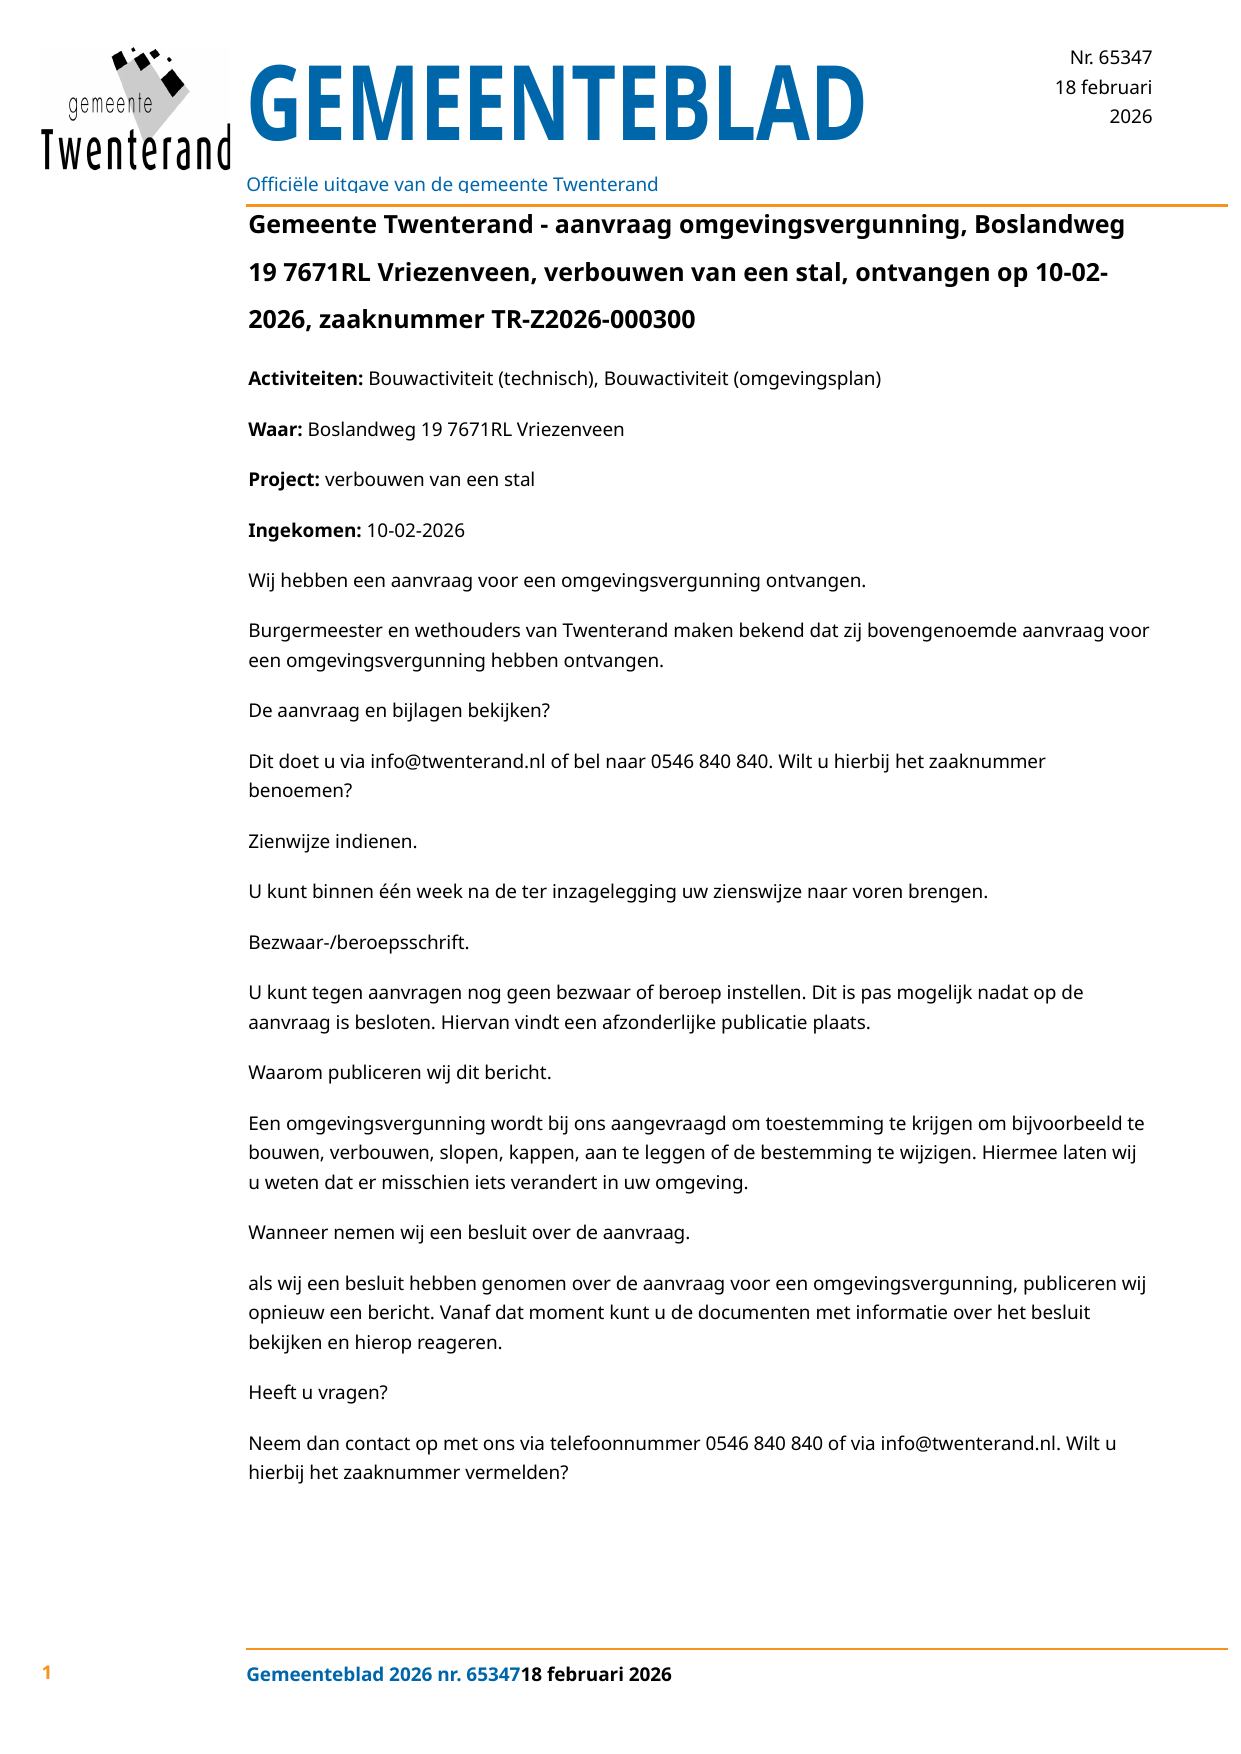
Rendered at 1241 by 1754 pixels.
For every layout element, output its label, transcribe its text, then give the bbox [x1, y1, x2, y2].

text Neem dan contact op met ons via telefoonnummer 0546 840 840 of via info@twenterand.nl. Wilt u hierbij het zaaknummer vermelden? [248, 1430, 1152, 1485]
text Wij hebben een aanvraag voor een omgevingsvergunning ontvangen. [248, 567, 1152, 593]
text Heeft u vragen? [248, 1379, 1152, 1405]
text Een omgevingsvergunning wordt bij ons aangevraagd om toestemming te krijgen om bijvoorbeeld te bouwen, verbouwen, slopen, kappen, aan te leggen of de bestemming te wijzigen. Hiermee laten wij u weten dat er misschien iets verandert in uw omgeving. [248, 1110, 1152, 1194]
text Wanneer nemen wij een besluit over de aanvraag. [248, 1219, 1152, 1245]
text U kunt tegen aanvragen nog geen bezwaar of beroep instellen. Dit is pas mogelijk nadat op de aanvraag is besloten. Hiervan vindt een afzonderlijke publicatie plaats. [248, 979, 1152, 1034]
text U kunt binnen één week na de ter inzagelegging uw zienswijze naar voren brengen. [248, 878, 1152, 904]
text Bezwaar-/beroepsschrift. [248, 929, 1152, 954]
text Ingekomen: 10-02-2026 [248, 517, 1152, 542]
text Gemeente Twenterand - aanvraag omgevingsvergunning, Boslandweg 19 7671RL Vriezenveen, verbouwen van een stal, ontvangen op 10-02-2026, zaaknummer TR-Z2026-000300 [248, 207, 1152, 336]
text Activiteiten: Bouwactiviteit (technisch), Bouwactiviteit (omgevingsplan) [248, 366, 1152, 391]
text Burgermeester en wethouders van Twenterand maken bekend dat zij bovengenoemde aanvraag voor een omgevingsvergunning hebben ontvangen. [248, 618, 1152, 673]
text Dit doet u via info@twenterand.nl of bel naar 0546 840 840. Wilt u hierbij het zaaknummer benoemen? [248, 748, 1152, 803]
text als wij een besluit hebben genomen over de aanvraag voor een omgevingsvergunning, publiceren wij opnieuw een bericht. Vanaf dat moment kunt u de documenten met informatie over het besluit bekijken en hierop reageren. [248, 1270, 1152, 1354]
text Project: verbouwen van een stal [248, 466, 1152, 492]
text Zienwijze indienen. [248, 828, 1152, 854]
picture [41, 47, 231, 172]
text Waar: Boslandweg 19 7671RL Vriezenveen [248, 416, 1152, 442]
text Waarom publiceren wij dit bericht. [248, 1059, 1152, 1085]
text De aanvraag en bijlagen bekijken? [248, 698, 1152, 723]
